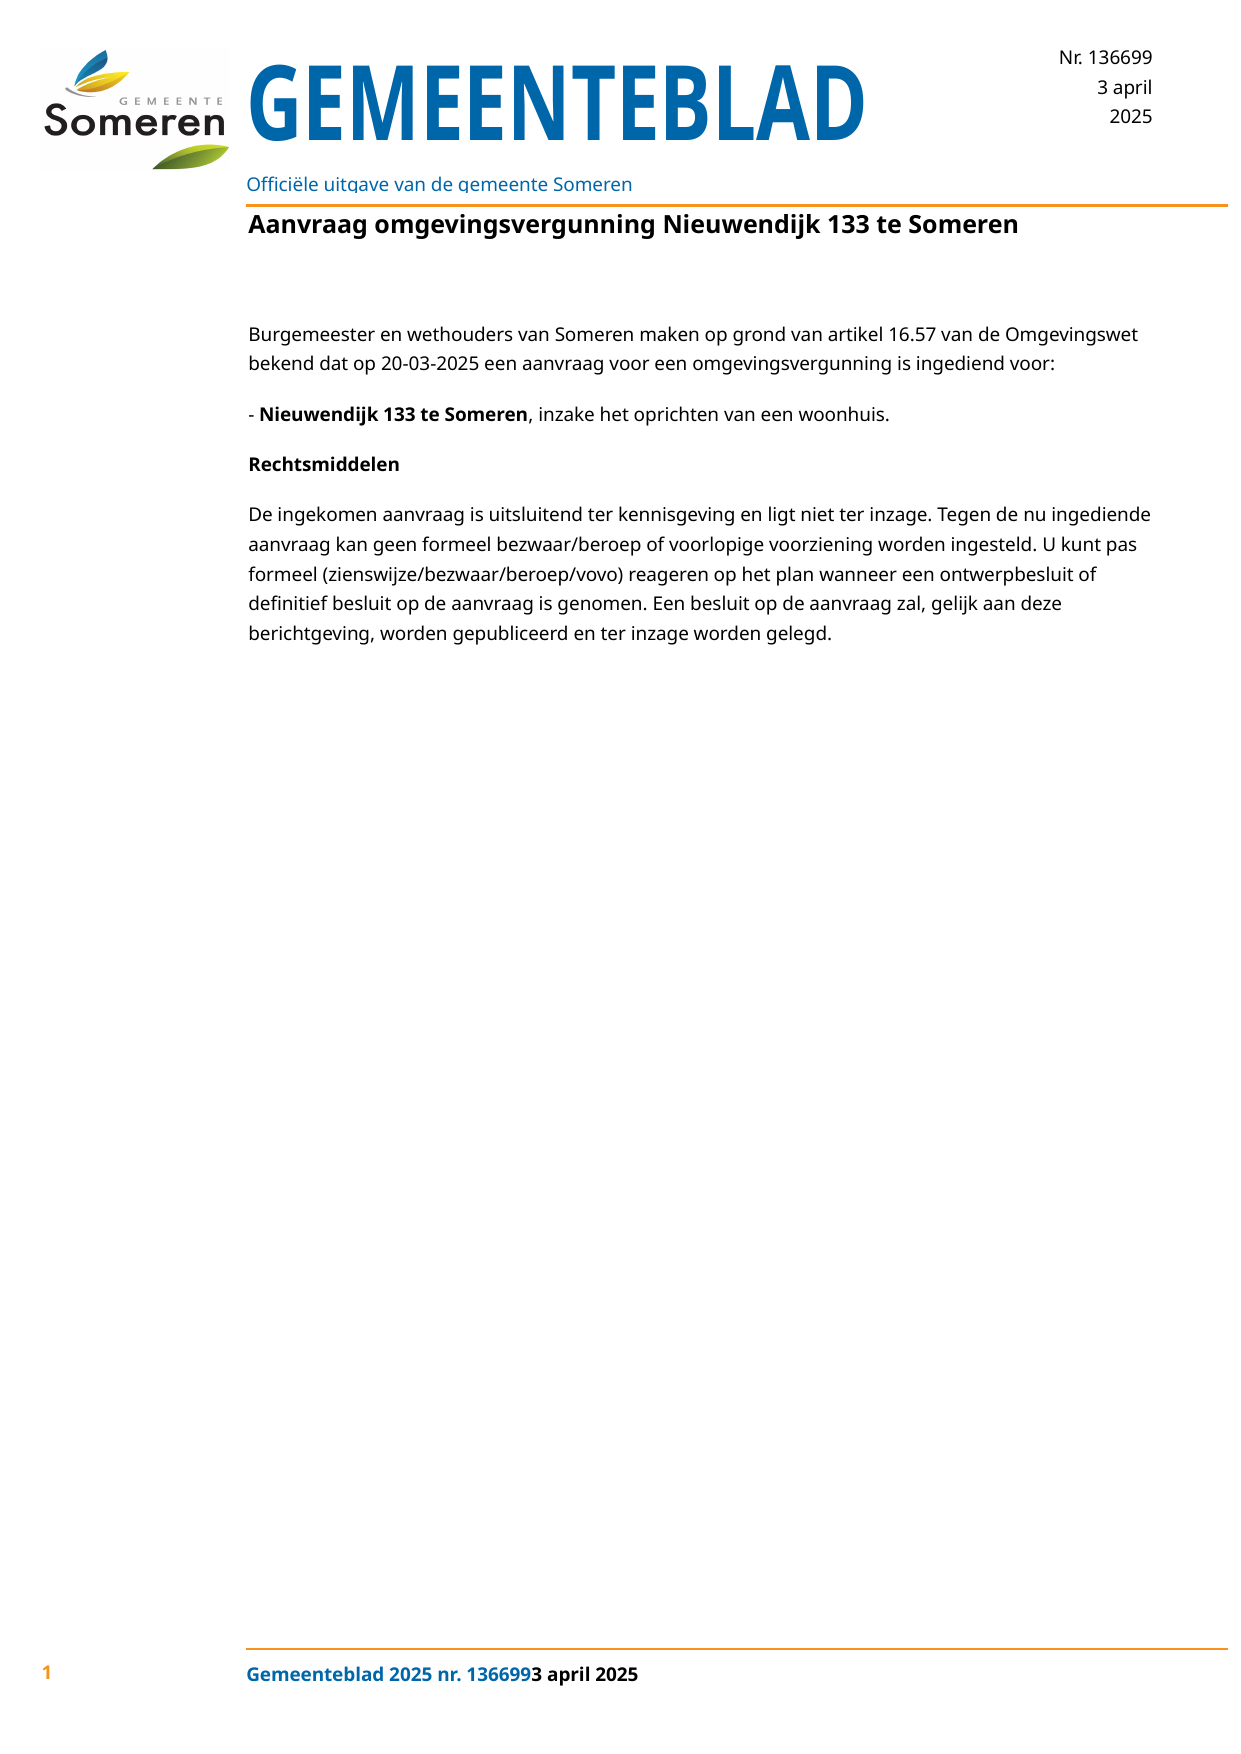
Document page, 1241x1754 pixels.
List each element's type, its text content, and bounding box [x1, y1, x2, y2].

text Rechtsmiddelen [248, 451, 1152, 477]
text Aanvraag omgevingsvergunning Nieuwendijk 133 te Someren [248, 207, 1152, 241]
picture [41, 47, 231, 172]
text De ingekomen aanvraag is uitsluitend ter kennisgeving en ligt niet ter inzage. Tegen de nu ingediende aanvraag kan geen formeel bezwaar/beroep of voorlopige voorziening worden ingesteld. U kunt pas formeel (zienswijze/bezwaar/beroep/vovo) reageren op het plan wanneer een ontwerpbesluit of definitief besluit op de aanvraag is genomen. Een besluit op de aanvraag zal, gelijk aan deze berichtgeving, worden gepubliceerd en ter inzage worden gelegd. [248, 502, 1152, 646]
text Burgemeester en wethouders van Someren maken op grond van artikel 16.57 van de Omgevingswet bekend dat op 20-03-2025 een aanvraag voor een omgevingsvergunning is ingediend voor: [248, 321, 1152, 376]
text - Nieuwendijk 133 te Someren, inzake het oprichten van een woonhuis. [248, 401, 1152, 426]
